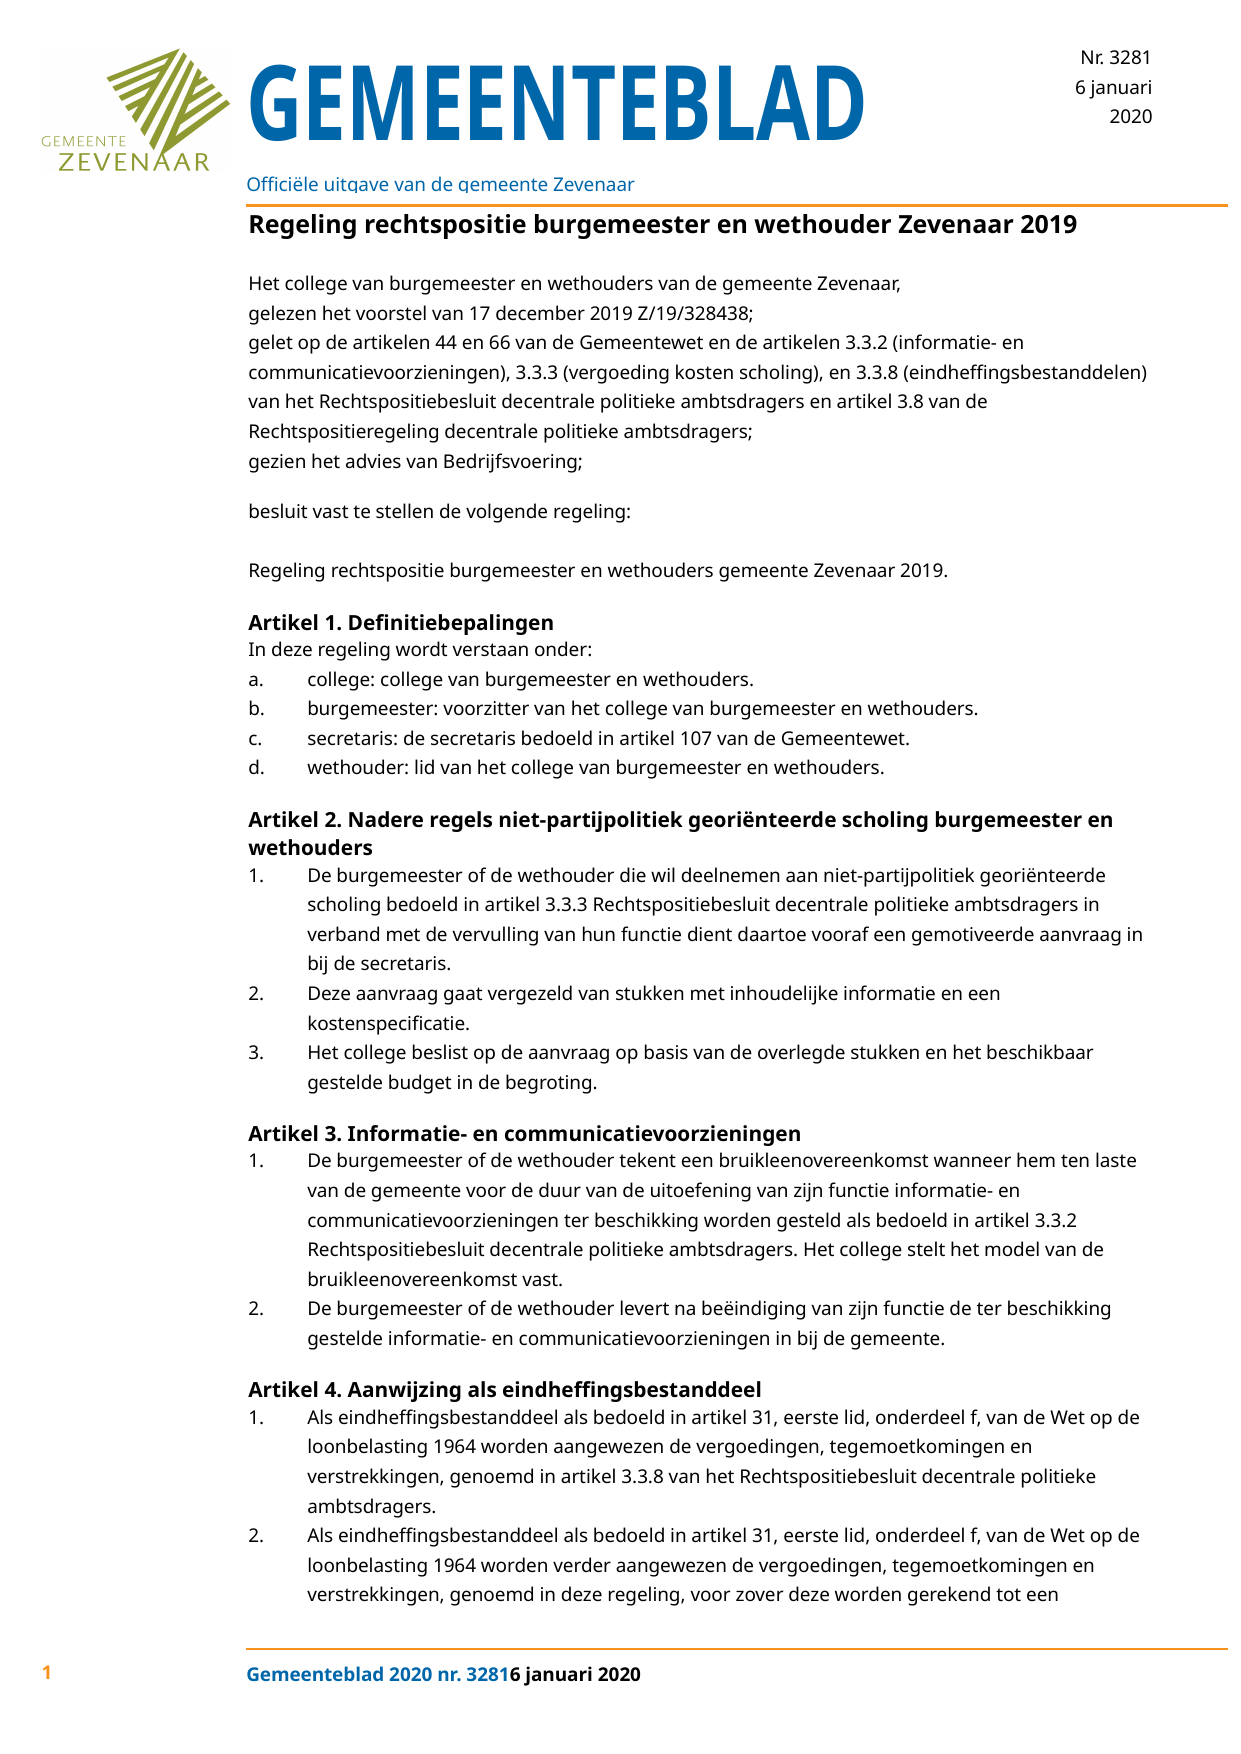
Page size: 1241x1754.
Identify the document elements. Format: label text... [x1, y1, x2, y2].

text Regeling rechtspositie burgemeester en wethouders gemeente Zevenaar 2019. [248, 557, 1152, 583]
picture [41, 47, 231, 172]
list college: college van burgemeester en wethouders. [248, 666, 1152, 691]
text gelet op de artikelen 44 en 66 van de Gemeentewet en de artikelen 3.3.2 (informatie- en communicatievoorzieningen), 3.3.3 (vergoeding kosten scholing), en 3.3.8 (eindheffingsbestanddelen) van het Rechtspositiebesluit decentrale politieke ambtsdragers en artikel 3.8 van de Rechtspositieregeling decentrale politieke ambtsdragers; [248, 329, 1152, 444]
list Als eindheffingsbestanddeel als bedoeld in artikel 31, eerste lid, onderdeel f, van de Wet op de loonbelasting 1964 worden aangewezen de vergoedingen, tegemoetkomingen en verstrekkingen, genoemd in artikel 3.3.8 van het Rechtspositiebesluit decentrale politieke ambtsdragers. [248, 1404, 1152, 1518]
text Artikel 3. Informatie- en communicatievoorzieningen [248, 1119, 1152, 1148]
text besluit vast te stellen de volgende regeling: [248, 498, 1152, 524]
text Regeling rechtspositie burgemeester en wethouder Zevenaar 2019 [248, 207, 1152, 241]
text Het college van burgemeester en wethouders van de gemeente Zevenaar, [248, 270, 1152, 296]
text Artikel 2. Nadere regels niet-partijpolitiek georiënteerde scholing burgemeester en wethouders [248, 805, 1152, 862]
list De burgemeester of de wethouder die wil deelnemen aan niet-partijpolitiek georiënteerde scholing bedoeld in artikel 3.3.3 Rechtspositiebesluit decentrale politieke ambtsdragers in verband met de vervulling van hun functie dient daartoe vooraf een gemotiveerde aanvraag in bij de secretaris. [248, 862, 1152, 976]
text gelezen het voorstel van 17 december 2019 Z/19/328438; [248, 300, 1152, 326]
list Als eindheffingsbestanddeel als bedoeld in artikel 31, eerste lid, onderdeel f, van de Wet op de loonbelasting 1964 worden verder aangewezen de vergoedingen, tegemoetkomingen en verstrekkingen, genoemd in deze regeling, voor zover deze worden gerekend tot een [248, 1522, 1152, 1607]
text gezien het advies van Bedrijfsvoering; [248, 448, 1152, 473]
list De burgemeester of de wethouder levert na beëindiging van zijn functie de ter beschikking gestelde informatie- en communicatievoorzieningen in bij de gemeente. [248, 1296, 1152, 1351]
list secretaris: de secretaris bedoeld in artikel 107 van de Gemeentewet. [248, 725, 1152, 751]
text Artikel 4. Aanwijzing als eindheffingsbestanddeel [248, 1376, 1152, 1404]
text In deze regeling wordt verstaan onder: [248, 636, 1152, 662]
list Deze aanvraag gaat vergezeld van stukken met inhoudelijke informatie en een kostenspecificatie. [248, 980, 1152, 1035]
list De burgemeester of de wethouder tekent een bruikleenovereenkomst wanneer hem ten laste van de gemeente voor de duur van de uitoefening van zijn functie informatie- en communicatievoorzieningen ter beschikking worden gesteld als bedoeld in artikel 3.3.2 Rechtspositiebesluit decentrale politieke ambtsdragers. Het college stelt het model van de bruikleenovereenkomst vast. [248, 1148, 1152, 1292]
list burgemeester: voorzitter van het college van burgemeester en wethouders. [248, 695, 1152, 721]
text Artikel 1. Definitiebepalingen [248, 608, 1152, 636]
list Het college beslist op de aanvraag op basis van de overlegde stukken en het beschikbaar gestelde budget in de begroting. [248, 1039, 1152, 1094]
list wethouder: lid van het college van burgemeester en wethouders. [248, 754, 1152, 780]
